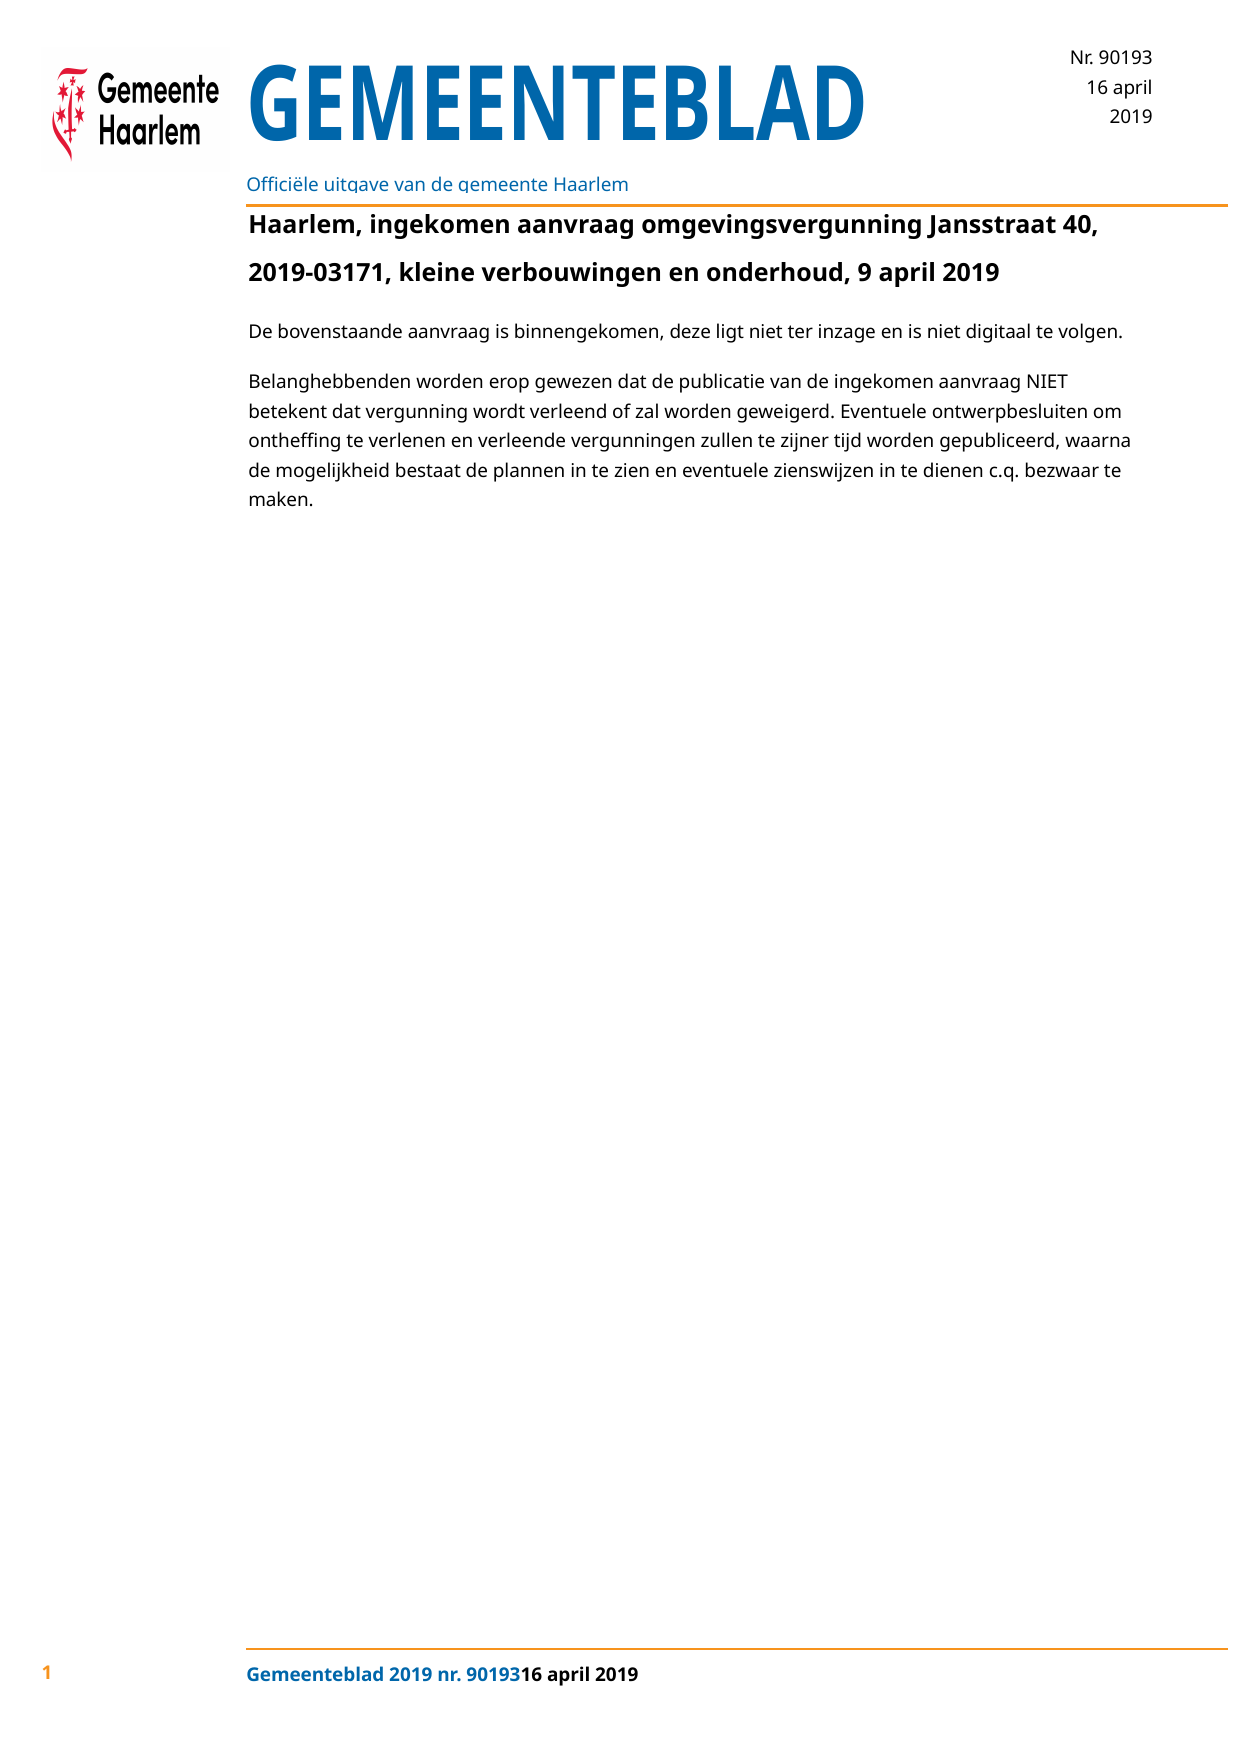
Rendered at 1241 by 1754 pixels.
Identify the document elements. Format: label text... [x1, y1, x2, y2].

text Belanghebbenden worden erop gewezen dat de publicatie van de ingekomen aanvraag NIET betekent dat vergunning wordt verleend of zal worden geweigerd. Eventuele ontwerpbesluiten om ontheffing te verlenen en verleende vergunningen zullen te zijner tijd worden gepubliceerd, waarna de mogelijkheid bestaat de plannen in te zien en eventuele zienswijzen in te dienen c.q. bezwaar te maken. [248, 368, 1152, 512]
picture [41, 47, 231, 172]
text De bovenstaande aanvraag is binnengekomen, deze ligt niet ter inzage en is niet digitaal te volgen. [248, 318, 1152, 344]
text Haarlem, ingekomen aanvraag omgevingsvergunning Jansstraat 40, 2019-03171, kleine verbouwingen en onderhoud, 9 april 2019 [248, 207, 1152, 288]
